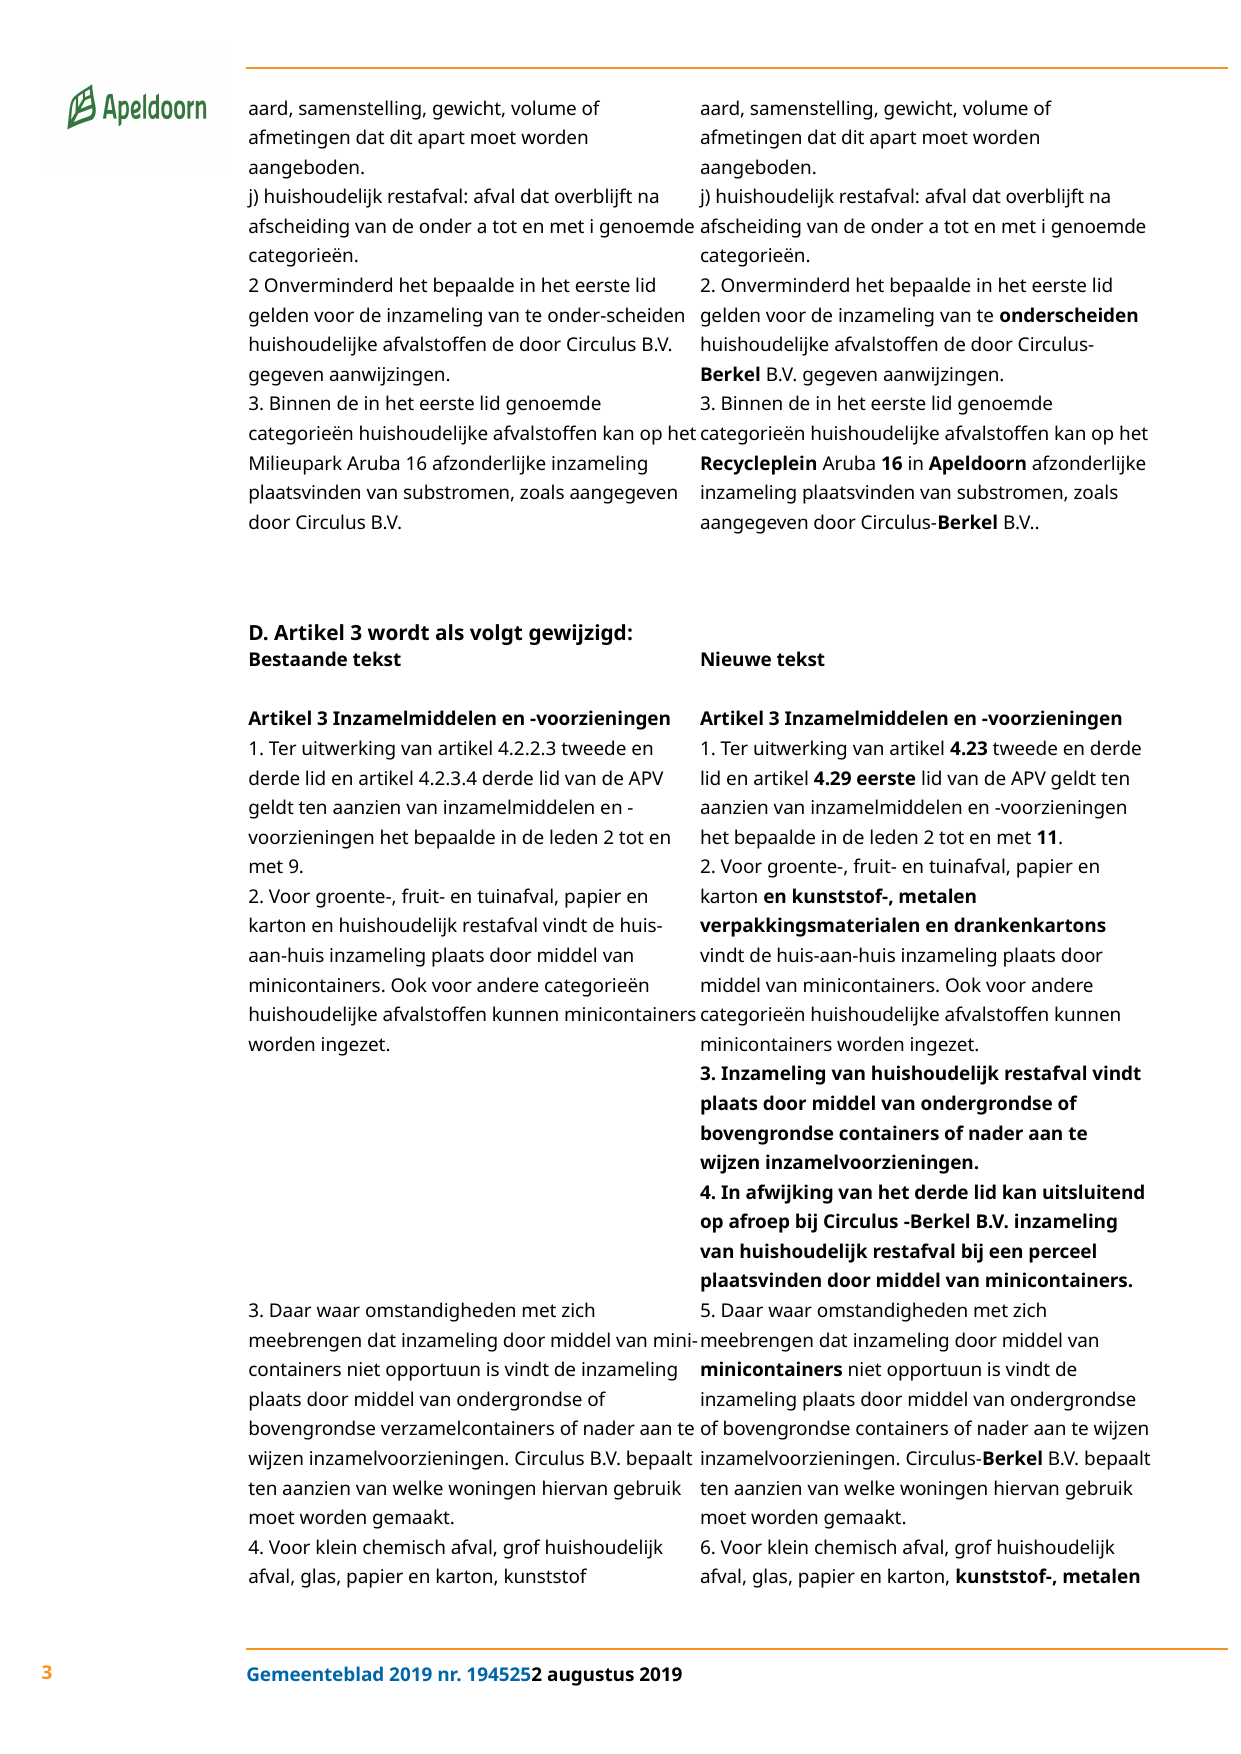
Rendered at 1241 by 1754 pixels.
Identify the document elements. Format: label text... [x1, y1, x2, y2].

table_header Nieuwe tekst Artikel 3 Inzamelmiddelen en -voorzieningen 1. Ter uitwerking van artikel 4.23 tweede en derde lid en artikel 4.29 eerste lid van de APV geldt ten aanzien van inzamelmiddelen en -voorzieningen het bepaalde in de leden 2 tot en met 11. 2. Voor groente-, fruit- en tuinafval, papier en karton en kunststof-, metalen verpakkingsmaterialen en drankenkartons vindt de huis-aan-huis inzameling plaats door middel van minicontainers. Ook voor andere categorieën huishoudelijke afvalstoffen kunnen minicontainers worden ingezet. 3. Inzameling van huishoudelijk restafval vindt plaats door middel van ondergrondse of bovengrondse containers of nader aan te wijzen inzamelvoorzieningen. 4. In afwijking van het derde lid kan uitsluitend op afroep bij Circulus -Berkel B.V. inzameling van huishoudelijk restafval bij een perceel plaatsvinden door middel van minicontainers. 5. Daar waar omstandigheden met zich meebrengen dat inzameling door middel van minicontainers niet opportuun is vindt de inzameling plaats door middel van ondergrondse of bovengrondse containers of nader aan te wijzen inzamelvoorzieningen. Circulus-Berkel B.V. bepaalt ten aanzien van welke woningen hiervan gebruik moet worden gemaakt. 6. Voor klein chemisch afval, grof huishoudelijk afval, glas, papier en karton, kunststof-, metalen [700, 646, 1152, 1589]
table_header aard, samenstelling, gewicht, volume of afmetingen dat dit apart moet worden aangeboden. j) huishoudelijk restafval: afval dat overblijft na afscheiding van de onder a tot en met i genoemde categorieën. 2 Onverminderd het bepaalde in het eerste lid gelden voor de inzameling van te onder-scheiden huishoudelijke afvalstoffen de door Circulus B.V. gegeven aanwijzingen. 3. Binnen de in het eerste lid genoemde categorieën huishoudelijke afvalstoffen kan op het Milieupark Aruba 16 afzonderlijke inzameling plaatsvinden van substromen, zoals aangegeven door Circulus B.V. [248, 95, 700, 564]
text D. Artikel 3 wordt als volgt gewijzigd: [248, 618, 1152, 646]
table_header aard, samenstelling, gewicht, volume of afmetingen dat dit apart moet worden aangeboden. j) huishoudelijk restafval: afval dat overblijft na afscheiding van de onder a tot en met i genoemde categorieën. 2. Onverminderd het bepaalde in het eerste lid gelden voor de inzameling van te onderscheiden huishoudelijke afvalstoffen de door Circulus-Berkel B.V. gegeven aanwijzingen. 3. Binnen de in het eerste lid genoemde categorieën huishoudelijke afvalstoffen kan op het Recycleplein Aruba 16 in Apeldoorn afzonderlijke inzameling plaatsvinden van substromen, zoals aangegeven door Circulus-Berkel B.V.. [700, 95, 1152, 564]
picture [41, 47, 231, 172]
table_header Bestaande tekst Artikel 3 Inzamelmiddelen en -voorzieningen 1. Ter uitwerking van artikel 4.2.2.3 tweede en derde lid en artikel 4.2.3.4 derde lid van de APV geldt ten aanzien van inzamelmiddelen en -voorzieningen het bepaalde in de leden 2 tot en met 9. 2. Voor groente-, fruit- en tuinafval, papier en karton en huishoudelijk restafval vindt de huis-aan-huis inzameling plaats door middel van minicontainers. Ook voor andere categorieën huishoudelijke afvalstoffen kunnen minicontainers worden ingezet. 3. Daar waar omstandigheden met zich meebrengen dat inzameling door middel van mini-containers niet opportuun is vindt de inzameling plaats door middel van ondergrondse of bovengrondse verzamelcontainers of nader aan te wijzen inzamelvoorzieningen. Circulus B.V. bepaalt ten aanzien van welke woningen hiervan gebruik moet worden gemaakt. 4. Voor klein chemisch afval, grof huishoudelijk afval, glas, papier en karton, kunststof [248, 646, 700, 1589]
